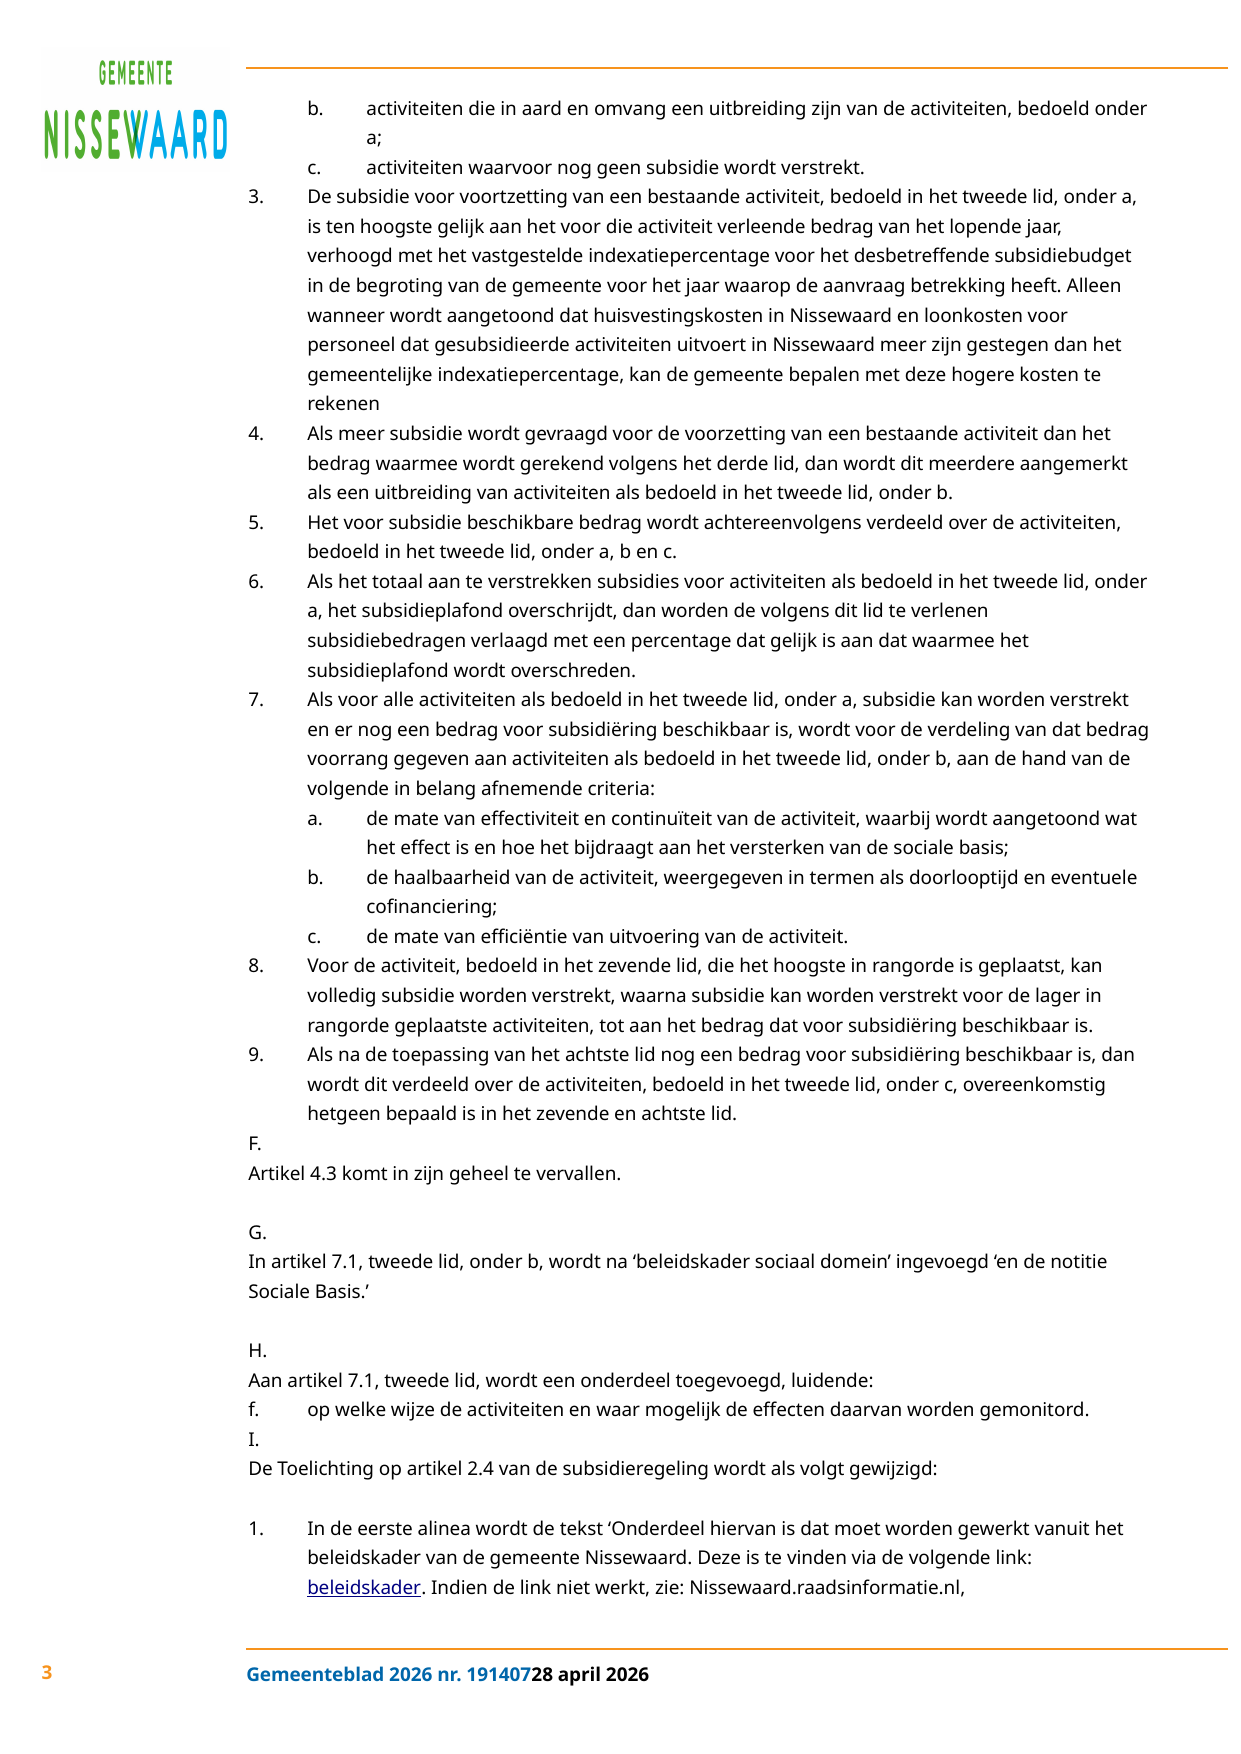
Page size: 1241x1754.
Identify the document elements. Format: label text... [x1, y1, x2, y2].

text De Toelichting op artikel 2.4 van de subsidieregeling wordt als volgt gewijzigd: [248, 1456, 1152, 1481]
list In de eerste alinea wordt de tekst ‘Onderdeel hiervan is dat moet worden gewerkt vanuit het beleidskader van de gemeente Nissewaard. Deze is te vinden via de volgende link: beleidskader. Indien de link niet werkt, zie: Nissewaard.raadsinformatie.nl, [248, 1515, 1152, 1600]
list activiteiten waarvoor nog geen subsidie wordt verstrekt. [307, 154, 1152, 180]
list Als na de toepassing van het achtste lid nog een bedrag voor subsidiëring beschikbaar is, dan wordt dit verdeeld over de activiteiten, bedoeld in het tweede lid, onder c, overeenkomstig hetgeen bepaald is in het zevende en achtste lid. [248, 1041, 1152, 1126]
list op welke wijze de activiteiten en waar mogelijk de effecten daarvan worden gemonitord. [248, 1396, 1152, 1422]
text Artikel 4.3 komt in zijn geheel te vervallen. [248, 1160, 1152, 1186]
text G. [248, 1219, 1152, 1245]
text F. [248, 1130, 1152, 1156]
text I. [248, 1426, 1152, 1452]
list activiteiten die in aard en omvang een uitbreiding zijn van de activiteiten, bedoeld onder a; [307, 95, 1152, 150]
list de mate van efficiëntie van uitvoering van de activiteit. [307, 923, 1152, 949]
list Als het totaal aan te verstrekken subsidies voor activiteiten als bedoeld in het tweede lid, onder a, het subsidieplafond overschrijdt, dan worden de volgens dit lid te verlenen subsidiebedragen verlaagd met een percentage dat gelijk is aan dat waarmee het subsidieplafond wordt overschreden. [248, 568, 1152, 683]
list Voor de activiteit, bedoeld in het zevende lid, die het hoogste in rangorde is geplaatst, kan volledig subsidie worden verstrekt, waarna subsidie kan worden verstrekt voor de lager in rangorde geplaatste activiteiten, tot aan het bedrag dat voor subsidiëring beschikbaar is. [248, 953, 1152, 1038]
list Als meer subsidie wordt gevraagd voor de voorzetting van een bestaande activiteit dan het bedrag waarmee wordt gerekend volgens het derde lid, dan wordt dit meerdere aangemerkt als een uitbreiding van activiteiten als bedoeld in het tweede lid, onder b. [248, 420, 1152, 505]
text Aan artikel 7.1, tweede lid, wordt een onderdeel toegevoegd, luidende: [248, 1367, 1152, 1393]
text H. [248, 1337, 1152, 1363]
list De subsidie voor voortzetting van een bestaande activiteit, bedoeld in het tweede lid, onder a, is ten hoogste gelijk aan het voor die activiteit verleende bedrag van het lopende jaar, verhoogd met het vastgestelde indexatiepercentage voor het desbetreffende subsidiebudget in de begroting van de gemeente voor het jaar waarop de aanvraag betrekking heeft. Alleen wanneer wordt aangetoond dat huisvestingskosten in Nissewaard en loonkosten voor personeel dat gesubsidieerde activiteiten uitvoert in Nissewaard meer zijn gestegen dan het gemeentelijke indexatiepercentage, kan de gemeente bepalen met deze hogere kosten te rekenen [248, 183, 1152, 416]
list Als voor alle activiteiten als bedoeld in het tweede lid, onder a, subsidie kan worden verstrekt en er nog een bedrag voor subsidiëring beschikbaar is, wordt voor de verdeling van dat bedrag voorrang gegeven aan activiteiten als bedoeld in het tweede lid, onder b, aan de hand van de volgende in belang afnemende criteria: [248, 686, 1152, 801]
list de haalbaarheid van de activiteit, weergegeven in termen als doorlooptijd en eventuele cofinanciering; [307, 864, 1152, 919]
list Het voor subsidie beschikbare bedrag wordt achtereenvolgens verdeeld over de activiteiten, bedoeld in het tweede lid, onder a, b en c. [248, 509, 1152, 564]
picture [41, 47, 231, 172]
text In artikel 7.1, tweede lid, onder b, wordt na ‘beleidskader sociaal domein’ ingevoegd ‘en de notitie Sociale Basis.’ [248, 1248, 1152, 1304]
list de mate van effectiviteit en continuïteit van de activiteit, waarbij wordt aangetoond wat het effect is en hoe het bijdraagt aan het versterken van de sociale basis; [307, 805, 1152, 860]
